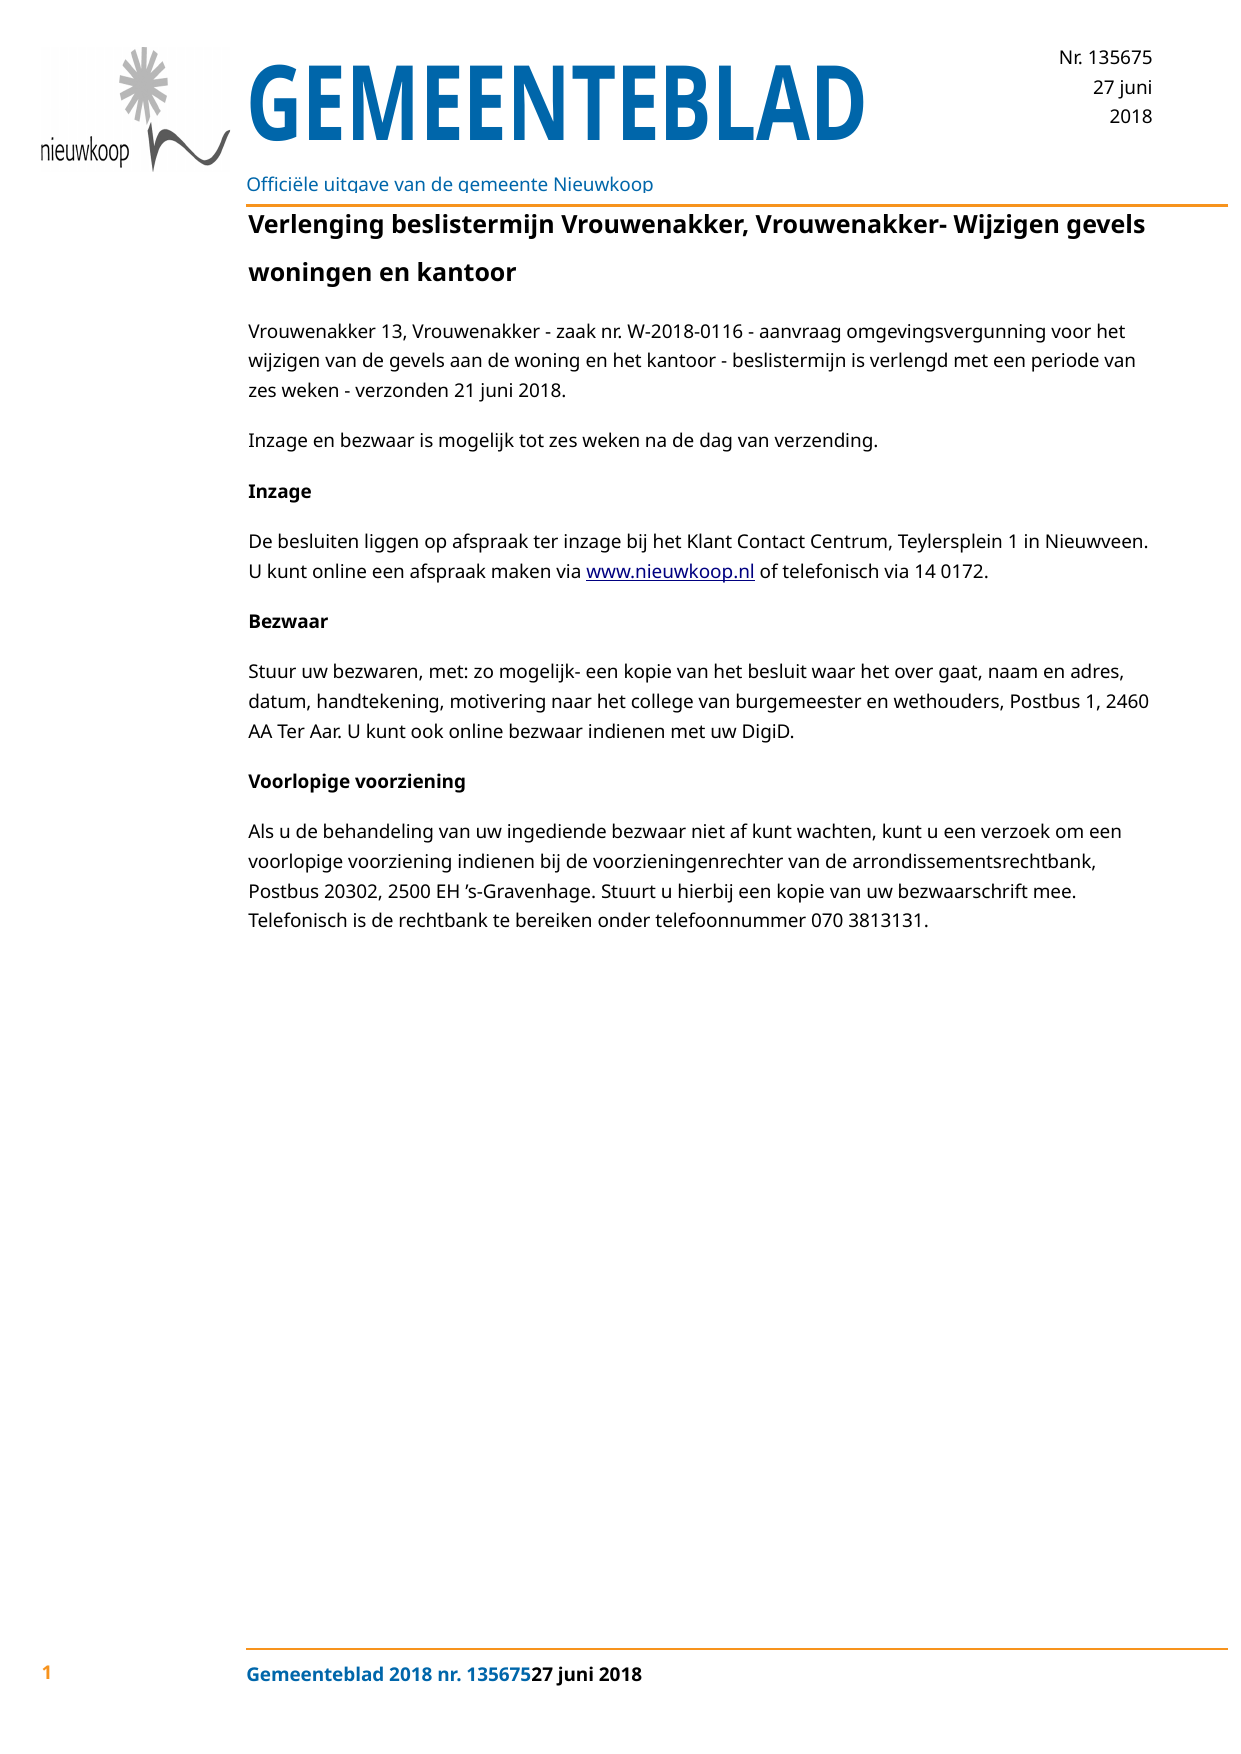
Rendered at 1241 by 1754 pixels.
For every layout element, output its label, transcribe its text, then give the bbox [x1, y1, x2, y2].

text Als u de behandeling van uw ingediende bezwaar niet af kunt wachten, kunt u een verzoek om een voorlopige voorziening indienen bij de voorzieningenrechter van de arrondissementsrechtbank, Postbus 20302, 2500 EH ’s-Gravenhage. Stuurt u hierbij een kopie van uw bezwaarschrift mee. Telefonisch is de rechtbank te bereiken onder telefoonnummer 070 3813131. [248, 819, 1152, 933]
text Vrouwenakker 13, Vrouwenakker - zaak nr. W-2018-0116 - aanvraag omgevingsvergunning voor het wijzigen van de gevels aan de woning en het kantoor - beslistermijn is verlengd met een periode van zes weken - verzonden 21 juni 2018. [248, 318, 1152, 403]
picture [41, 47, 231, 172]
text Verlenging beslistermijn Vrouwenakker, Vrouwenakker- Wijzigen gevels woningen en kantoor [248, 207, 1152, 288]
text Bezwaar [248, 608, 1152, 634]
text De besluiten liggen op afspraak ter inzage bij het Klant Contact Centrum, Teylersplein 1 in Nieuwveen. U kunt online een afspraak maken via www.nieuwkoop.nl of telefonisch via 14 0172. [248, 528, 1152, 584]
text Inzage [248, 478, 1152, 504]
text Voorlopige voorziening [248, 768, 1152, 794]
text Inzage en bezwaar is mogelijk tot zes weken na de dag van verzending. [248, 427, 1152, 453]
text Stuur uw bezwaren, met: zo mogelijk- een kopie van het besluit waar het over gaat, naam en adres, datum, handtekening, motivering naar het college van burgemeester en wethouders, Postbus 1, 2460 AA Ter Aar. U kunt ook online bezwaar indienen met uw DigiD. [248, 659, 1152, 744]
